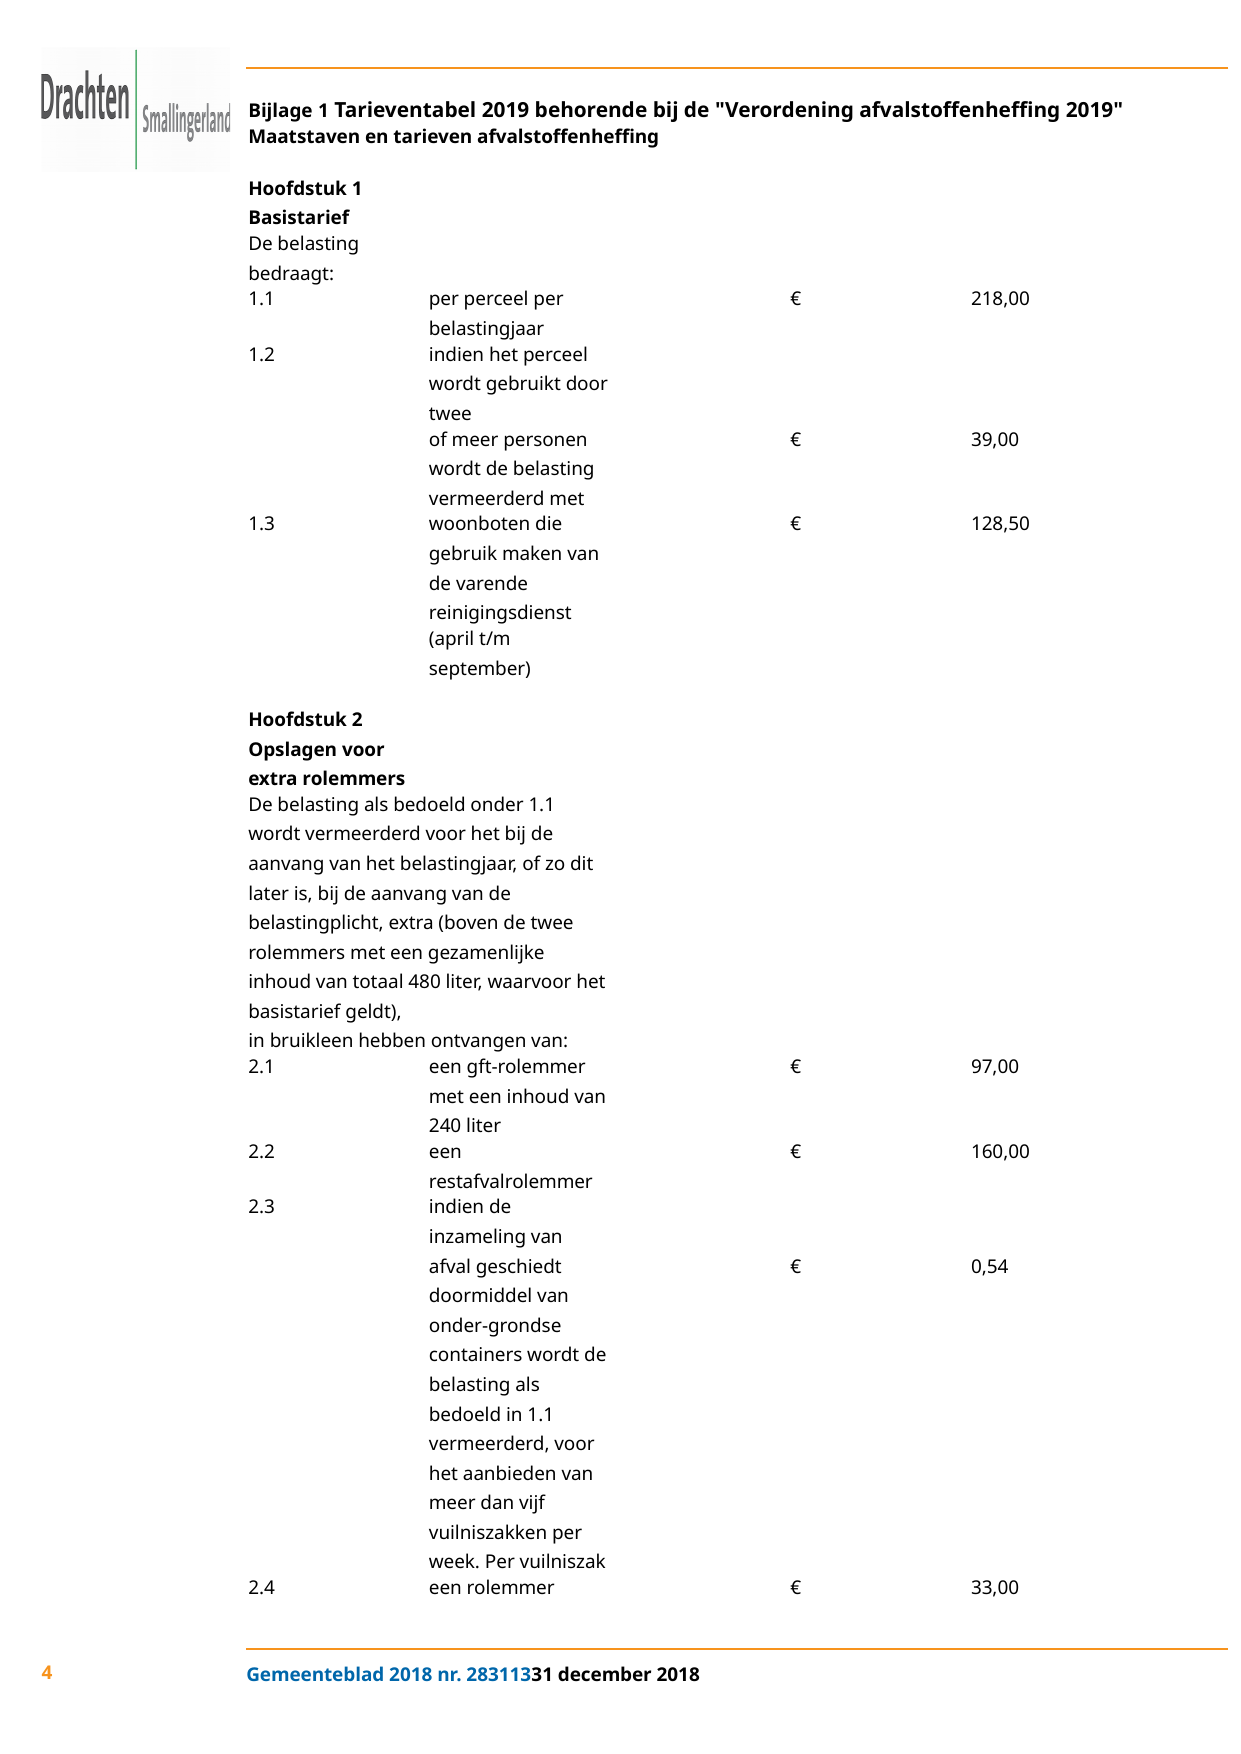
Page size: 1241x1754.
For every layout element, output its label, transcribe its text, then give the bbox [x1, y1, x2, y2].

table_cell [609, 817, 790, 842]
table_cell 39,00 [971, 426, 1152, 511]
table_cell 1.2 [248, 341, 429, 426]
table_cell [790, 868, 971, 894]
table_cell 160,00 [971, 1138, 1152, 1194]
table_cell [609, 791, 790, 817]
table_cell [609, 426, 790, 511]
table_cell [971, 625, 1152, 680]
table_cell [609, 175, 790, 230]
table_cell 128,50 [971, 511, 1152, 625]
table_cell € [790, 286, 971, 341]
table_cell of meer personen wordt de belasting vermeerderd met [429, 426, 609, 511]
table_cell [609, 1138, 790, 1194]
table_cell [429, 680, 609, 706]
table_cell Hoofdstuk 1 Basistarief [248, 175, 429, 230]
table_cell De belasting als bedoeld onder 1.1 wordt vermeerderd voor het bij de aanvang van het belastingjaar, of zo dit later is, bij de aanvang van de belastingplicht, extra (boven de twee rolemmers met een gezamenlijke inhoud van totaal 480 liter, waarvoor het basistarief geldt), in bruikleen hebben ontvangen van: [248, 791, 609, 1053]
table_cell [971, 175, 1152, 230]
table_cell 1.3 [248, 511, 429, 625]
table_cell [790, 625, 971, 680]
table_cell [609, 1194, 790, 1574]
table_cell € [790, 1194, 971, 1574]
table_header Maatstaven en tarieven afvalstoffenheffing [248, 124, 1152, 149]
table_cell [609, 680, 790, 706]
table_cell € [790, 1138, 971, 1194]
table_cell [790, 680, 971, 706]
table_cell [790, 230, 971, 286]
table_cell [971, 706, 1152, 791]
table_cell een restafvalrolemmer [429, 1138, 609, 1194]
table_cell [609, 1574, 790, 1600]
table_cell [790, 706, 971, 791]
table_cell [971, 341, 1152, 426]
table_cell € [790, 1054, 971, 1138]
table_cell [248, 625, 429, 680]
table_cell [971, 894, 1152, 1053]
table_cell [429, 175, 609, 230]
table_cell 2.3 [248, 1194, 429, 1574]
table_cell [609, 149, 790, 175]
table_cell 218,00 [971, 286, 1152, 341]
table_cell [248, 149, 429, 175]
table_cell [429, 149, 609, 175]
table_cell [971, 791, 1152, 817]
table_cell [609, 868, 790, 894]
table_cell 0,54 [971, 1194, 1152, 1574]
table_cell [609, 341, 790, 426]
table_cell indien het perceel wordt gebruikt door twee [429, 341, 609, 426]
table_cell [609, 1054, 790, 1138]
table_cell [790, 175, 971, 230]
table_cell [609, 286, 790, 341]
table_cell 2.4 [248, 1574, 429, 1600]
table_cell [971, 149, 1152, 175]
table_cell 33,00 [971, 1574, 1152, 1600]
table_cell Hoofdstuk 2 Opslagen voor extra rolemmers [248, 706, 429, 791]
table_cell indien de inzameling van afval geschiedt doormiddel van onder-grondse containers wordt de belasting als bedoeld in 1.1 vermeerderd, voor het aanbieden van meer dan vijf vuilniszakken per week. Per vuilniszak [429, 1194, 609, 1574]
table_cell [609, 230, 790, 286]
table_cell 97,00 [971, 1054, 1152, 1138]
table_cell [971, 817, 1152, 842]
table_cell [790, 791, 971, 817]
table_cell [971, 868, 1152, 894]
table_cell [971, 843, 1152, 868]
table_cell 1.1 [248, 286, 429, 341]
table_cell [429, 706, 609, 791]
text Bijlage 1 Tarieventabel 2019 behorende bij de "Verordening afvalstoffenheffing 2019" [248, 95, 1152, 123]
table_cell [790, 149, 971, 175]
table_cell [790, 817, 971, 842]
table_cell woonboten die gebruik maken van de varende reinigingsdienst [429, 511, 609, 625]
table_cell [248, 426, 429, 511]
table_cell een gft-rolemmer met een inhoud van 240 liter [429, 1054, 609, 1138]
table_cell [609, 894, 790, 1053]
table_cell [609, 511, 790, 625]
table_cell per perceel per belastingjaar [429, 286, 609, 341]
table_cell (april t/m september) [429, 625, 609, 680]
table_cell € [790, 1574, 971, 1600]
table_cell [971, 230, 1152, 286]
table_cell [609, 843, 790, 868]
table_cell € [790, 511, 971, 625]
table_cell [971, 680, 1152, 706]
table_cell 2.1 [248, 1054, 429, 1138]
table_cell [790, 341, 971, 426]
table_cell een rolemmer [429, 1574, 609, 1600]
table_cell [429, 230, 609, 286]
table_cell [609, 706, 790, 791]
picture [41, 47, 231, 172]
table_cell [790, 894, 971, 1053]
table_cell € [790, 426, 971, 511]
table_cell 2.2 [248, 1138, 429, 1194]
table_cell [609, 625, 790, 680]
table_cell [790, 843, 971, 868]
table_cell [248, 680, 429, 706]
table_cell De belasting bedraagt: [248, 230, 429, 286]
